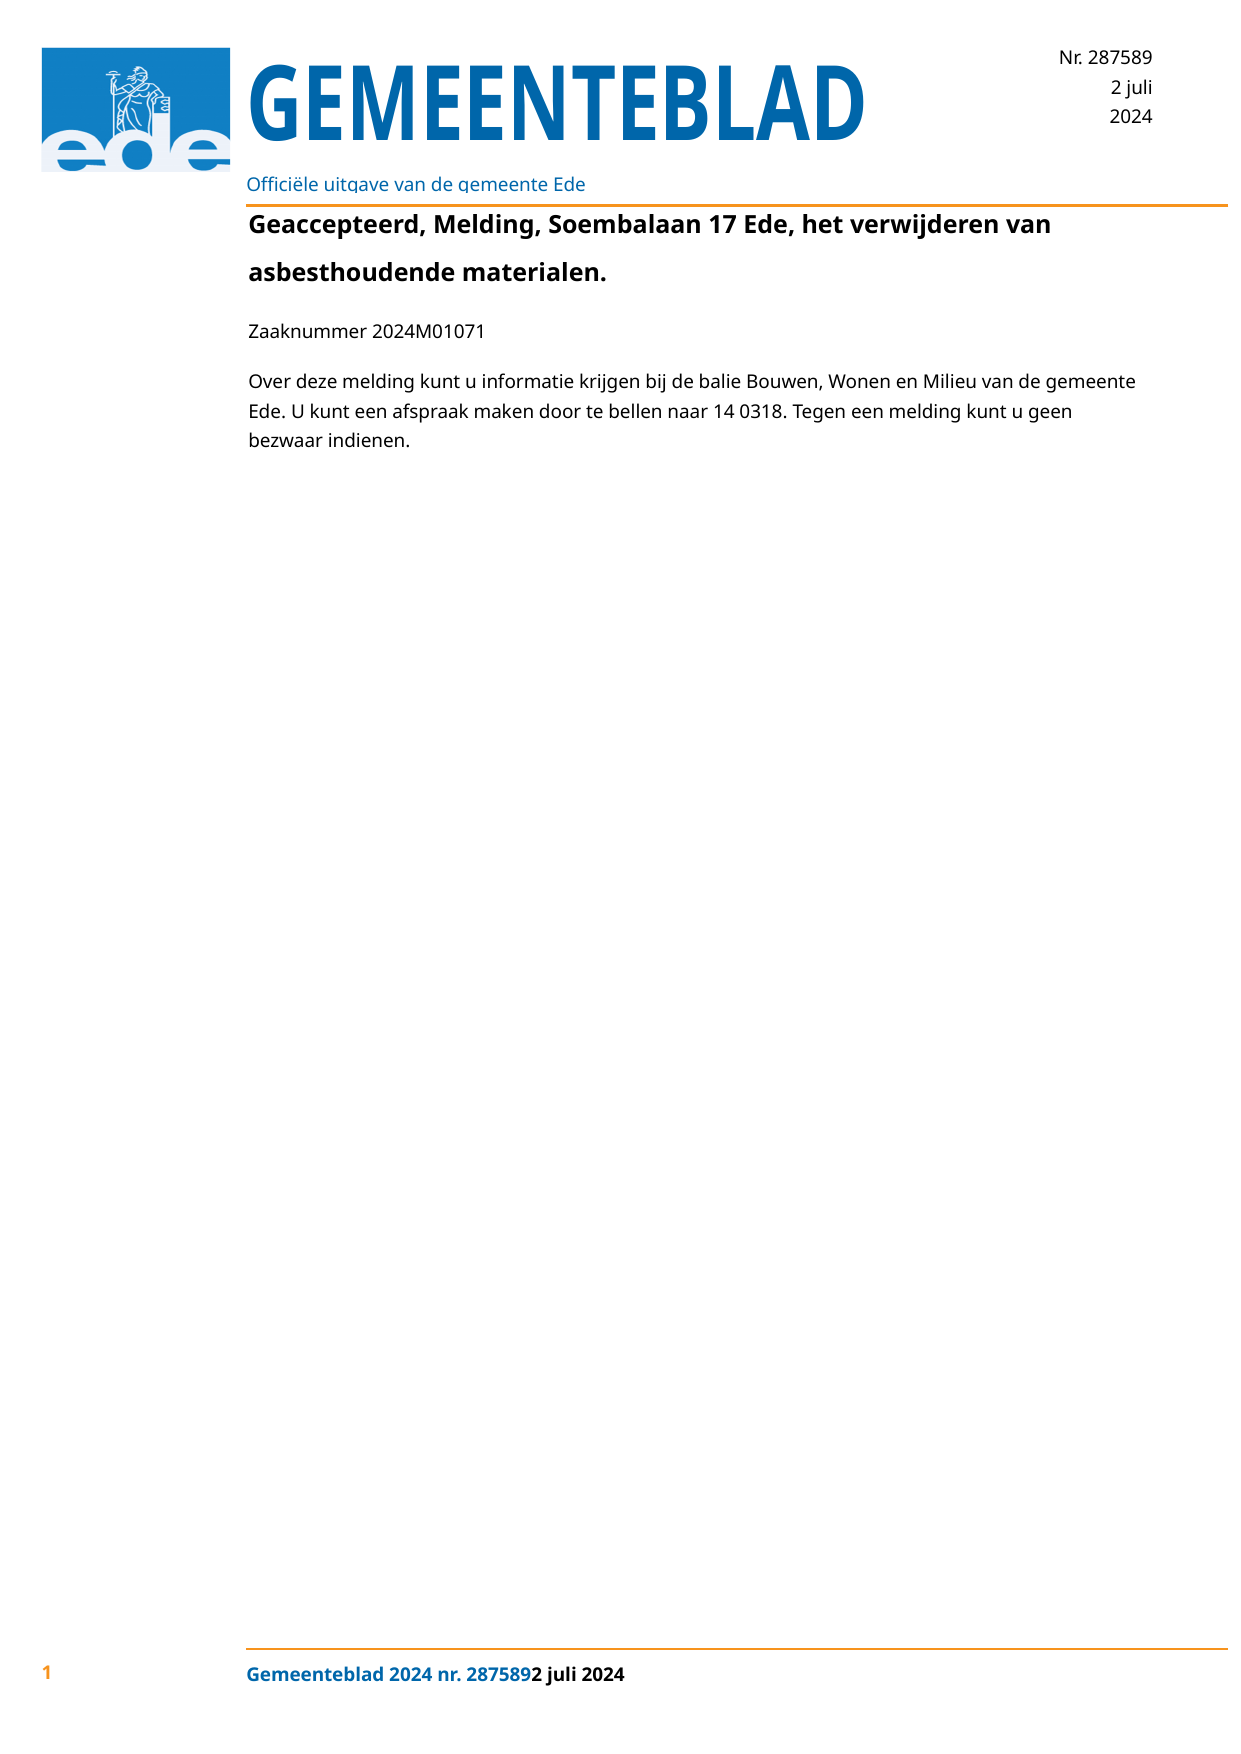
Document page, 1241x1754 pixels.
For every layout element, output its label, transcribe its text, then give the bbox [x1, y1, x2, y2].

text Zaaknummer 2024M01071 [248, 318, 1152, 344]
picture [41, 47, 231, 172]
text Geaccepteerd, Melding, Soembalaan 17 Ede, het verwijderen van asbesthoudende materialen. [248, 207, 1152, 288]
text Over deze melding kunt u informatie krijgen bij de balie Bouwen, Wonen en Milieu van de gemeente Ede. U kunt een afspraak maken door te bellen naar 14 0318. Tegen een melding kunt u geen bezwaar indienen. [248, 368, 1152, 453]
